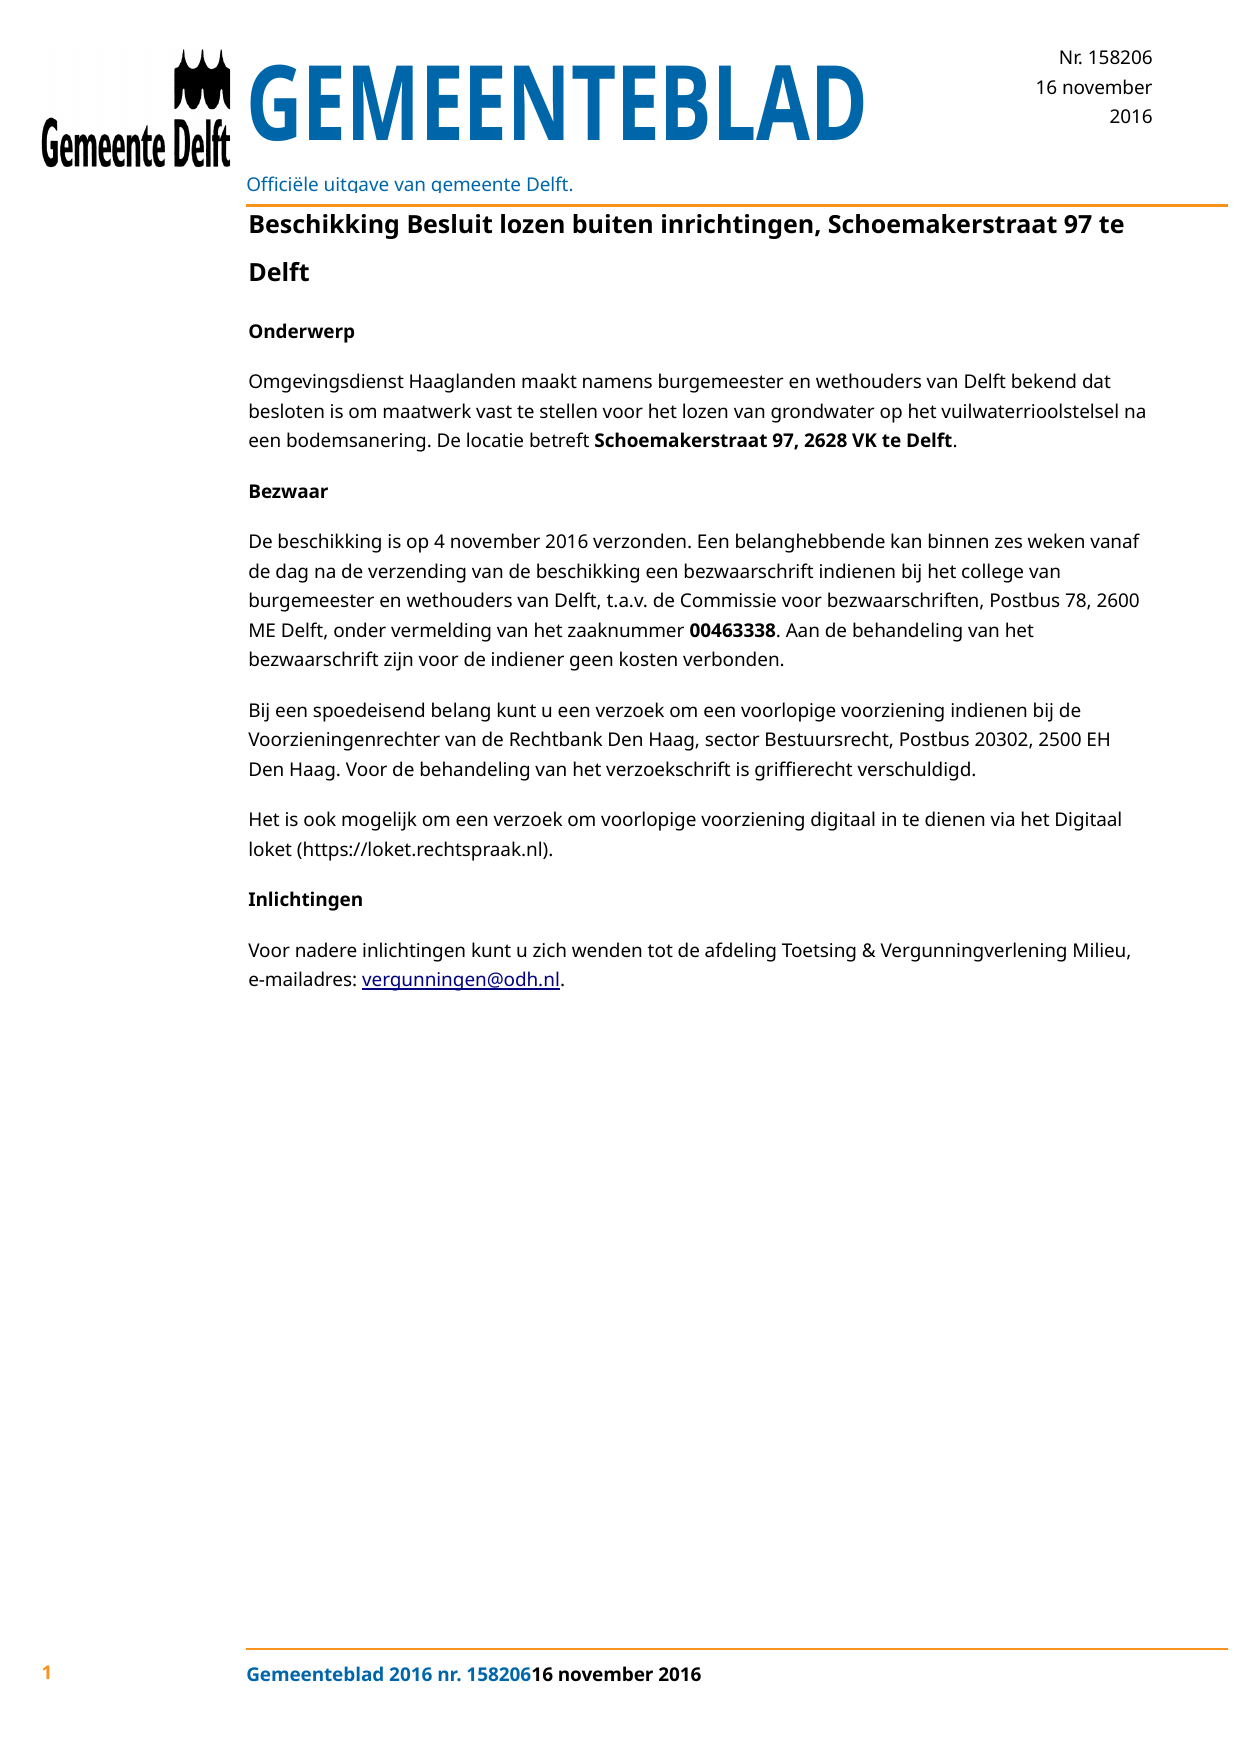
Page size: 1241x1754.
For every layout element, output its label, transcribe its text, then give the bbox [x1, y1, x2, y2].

text Omgevingsdienst Haaglanden maakt namens burgemeester en wethouders van Delft bekend dat besloten is om maatwerk vast te stellen voor het lozen van grondwater op het vuilwaterrioolstelsel na een bodemsanering. De locatie betreft Schoemakerstraat 97, 2628 VK te Delft. [248, 368, 1152, 453]
text Onderwerp [248, 318, 1152, 344]
text Bij een spoedeisend belang kunt u een verzoek om een voorlopige voorziening indienen bij de Voorzieningenrechter van de Rechtbank Den Haag, sector Bestuursrecht, Postbus 20302, 2500 EH Den Haag. Voor de behandeling van het verzoekschrift is griffierecht verschuldigd. [248, 697, 1152, 782]
text Bezwaar [248, 478, 1152, 504]
picture [41, 47, 231, 172]
text Het is ook mogelijk om een verzoek om voorlopige voorziening digitaal in te dienen via het Digitaal loket (https://loket.rechtspraak.nl). [248, 807, 1152, 862]
text De beschikking is op 4 november 2016 verzonden. Een belanghebbende kan binnen zes weken vanaf de dag na de verzending van de beschikking een bezwaarschrift indienen bij het college van burgemeester en wethouders van Delft, t.a.v. de Commissie voor bezwaarschriften, Postbus 78, 2600 ME Delft, onder vermelding van het zaaknummer 00463338. Aan de behandeling van het bezwaarschrift zijn voor de indiener geen kosten verbonden. [248, 528, 1152, 672]
text Beschikking Besluit lozen buiten inrichtingen, Schoemakerstraat 97 te Delft [248, 207, 1152, 288]
text Inlichtingen [248, 887, 1152, 912]
text Voor nadere inlichtingen kunt u zich wenden tot de afdeling Toetsing & Vergunningverlening Milieu, e-mailadres: vergunningen@odh.nl. [248, 937, 1152, 992]
